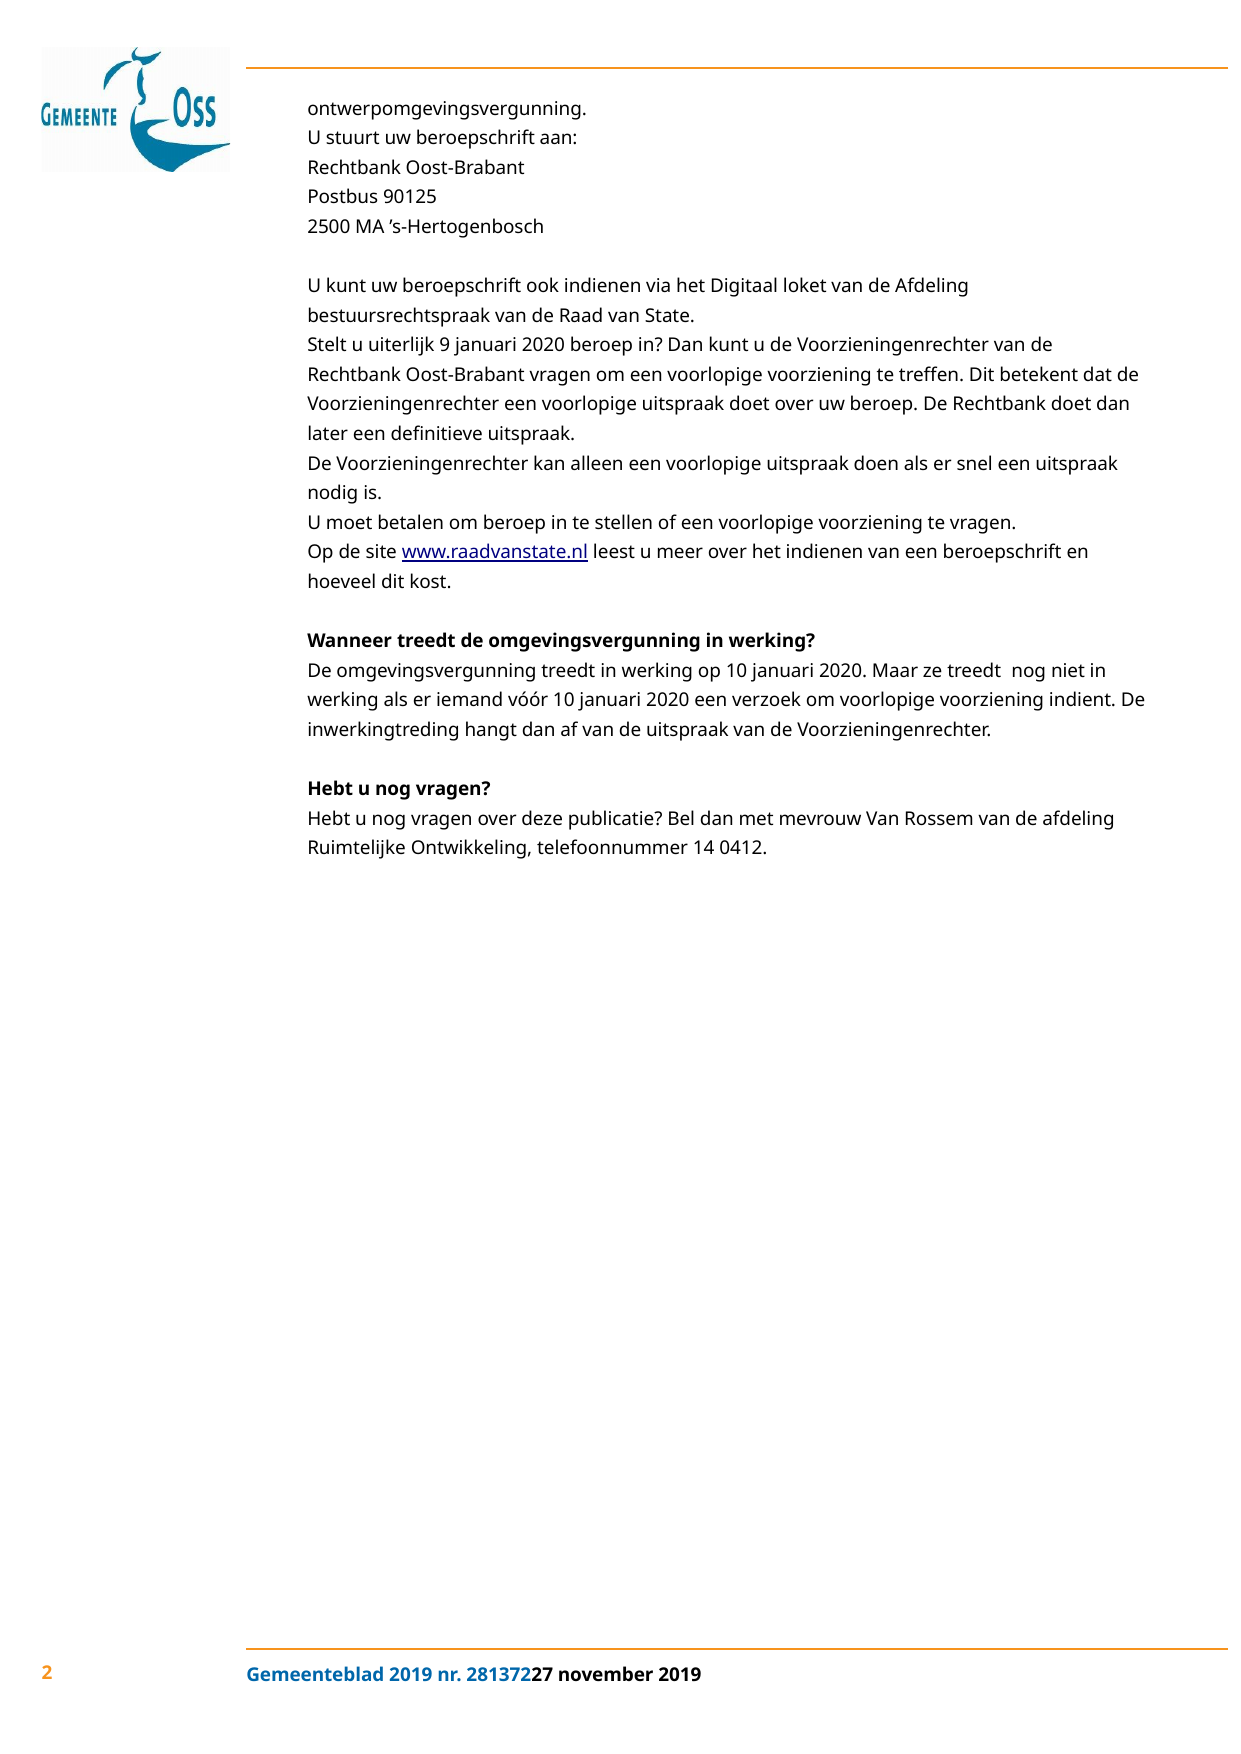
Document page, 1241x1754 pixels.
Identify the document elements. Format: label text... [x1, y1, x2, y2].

list De omgevingsvergunning treedt in werking op 10 januari 2020. Maar ze treedt nog niet in werking als er iemand vóór 10 januari 2020 een verzoek om voorlopige voorziening indient. De inwerkingtreding hangt dan af van de uitspraak van de Voorzieningenrechter. [248, 657, 1152, 742]
list Hebt u nog vragen over deze publicatie? Bel dan met mevrouw Van Rossem van de afdeling Ruimtelijke Ontwikkeling, telefoonnummer 14 0412. [248, 805, 1152, 860]
list U moet betalen om beroep in te stellen of een voorlopige voorziening te vragen. [248, 509, 1152, 535]
list U stuurt uw beroepschrift aan: [248, 124, 1152, 150]
list Rechtbank Oost-Brabant [248, 154, 1152, 180]
list ontwerpomgevingsvergunning. [248, 95, 1152, 121]
picture [41, 47, 231, 172]
list Stelt u uiterlijk 9 januari 2020 beroep in? Dan kunt u de Voorzieningenrechter van de Rechtbank Oost-Brabant vragen om een voorlopige voorziening te treffen. Dit betekent dat de Voorzieningenrechter een voorlopige uitspraak doet over uw beroep. De Rechtbank doet dan later een definitieve uitspraak. [248, 331, 1152, 446]
list De Voorzieningenrechter kan alleen een voorlopige uitspraak doen als er snel een uitspraak nodig is. [248, 450, 1152, 505]
list U kunt uw beroepschrift ook indienen via het Digitaal loket van de Afdeling bestuursrechtspraak van de Raad van State. [248, 272, 1152, 328]
list Wanneer treedt de omgevingsvergunning in werking? [248, 627, 1152, 653]
list Op de site www.raadvanstate.nl leest u meer over het indienen van een beroepschrift en hoeveel dit kost. [248, 538, 1152, 594]
list Postbus 90125 [248, 183, 1152, 209]
list 2500 MA ’s-Hertogenbosch [248, 213, 1152, 239]
list Hebt u nog vragen? [248, 775, 1152, 801]
